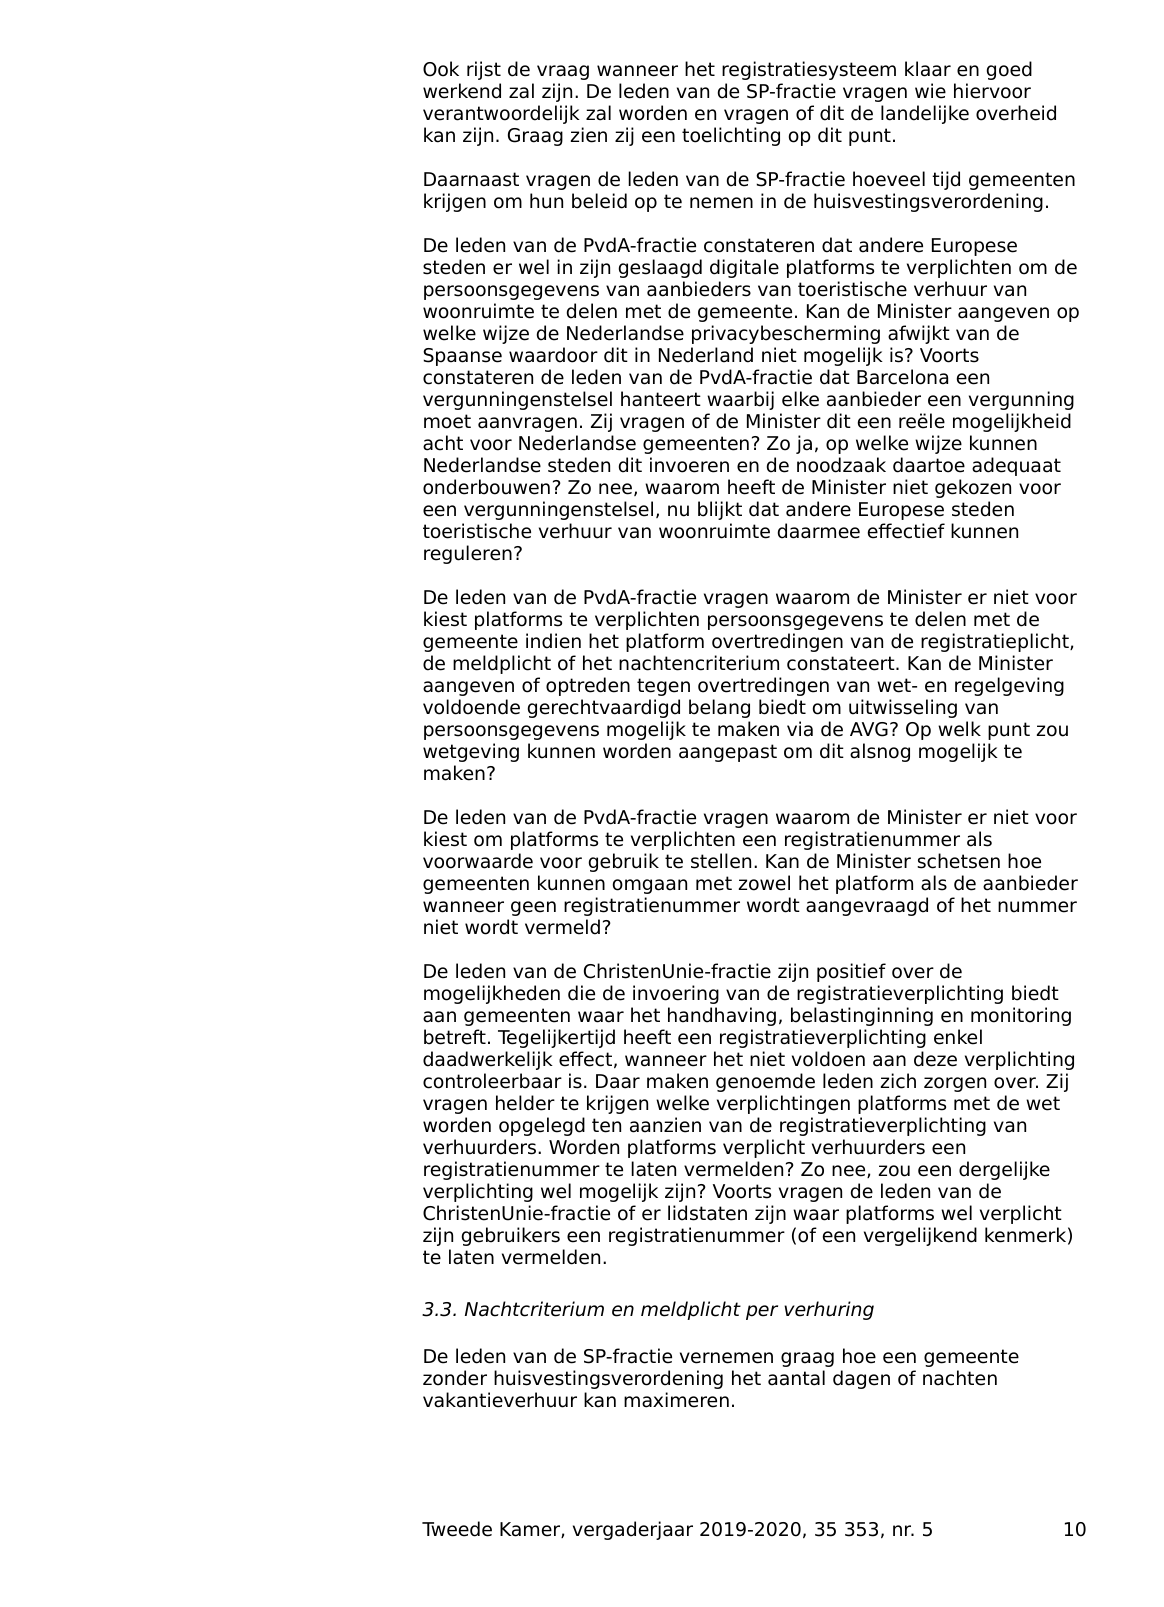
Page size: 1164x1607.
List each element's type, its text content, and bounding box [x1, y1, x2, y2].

text De leden van de PvdA-fractie vragen waarom de Minister er niet voor kiest platforms te verplichten persoonsgegevens te delen met de gemeente indien het platform overtredingen van de registratieplicht, de meldplicht of het nachtencriterium constateert. Kan de Minister aangeven of optreden tegen overtredingen van wet- en regelgeving voldoende gerechtvaardigd belang biedt om uitwisseling van persoonsgegevens mogelijk te maken via de AVG? Op welk punt zou wetgeving kunnen worden aangepast om dit alsnog mogelijk te maken? [422, 587, 1087, 785]
text Daarnaast vragen de leden van de SP-fractie hoeveel tijd gemeenten krijgen om hun beleid op te nemen in de huisvestingsverordening. [422, 169, 1087, 213]
text De leden van de SP-fractie vernemen graag hoe een gemeente zonder huisvestingsverordening het aantal dagen of nachten vakantieverhuur kan maximeren. [422, 1346, 1087, 1412]
subtitle 3.3. Nachtcriterium en meldplicht per verhuring [422, 1299, 1087, 1321]
text De leden van de ChristenUnie-fractie zijn positief over de mogelijkheden die de invoering van de registratieverplichting biedt aan gemeenten waar het handhaving, belastinginning en monitoring betreft. Tegelijkertijd heeft een registratieverplichting enkel daadwerkelijk effect, wanneer het niet voldoen aan deze verplichting controleerbaar is. Daar maken genoemde leden zich zorgen over. Zij vragen helder te krijgen welke verplichtingen platforms met de wet worden opgelegd ten aanzien van de registratieverplichting van verhuurders. Worden platforms verplicht verhuurders een registratienummer te laten vermelden? Zo nee, zou een dergelijke verplichting wel mogelijk zijn? Voorts vragen de leden van de ChristenUnie-fractie of er lidstaten zijn waar platforms wel verplicht zijn gebruikers een registratienummer (of een vergelijkend kenmerk) te laten vermelden. [422, 961, 1087, 1269]
text De leden van de PvdA-fractie constateren dat andere Europese steden er wel in zijn geslaagd digitale platforms te verplichten om de persoonsgegevens van aanbieders van toeristische verhuur van woonruimte te delen met de gemeente. Kan de Minister aangeven op welke wijze de Nederlandse privacybescherming afwijkt van de Spaanse waardoor dit in Nederland niet mogelijk is? Voorts constateren de leden van de PvdA-fractie dat Barcelona een vergunningenstelsel hanteert waarbij elke aanbieder een vergunning moet aanvragen. Zij vragen of de Minister dit een reële mogelijkheid acht voor Nederlandse gemeenten? Zo ja, op welke wijze kunnen Nederlandse steden dit invoeren en de noodzaak daartoe adequaat onderbouwen? Zo nee, waarom heeft de Minister niet gekozen voor een vergunningenstelsel, nu blijkt dat andere Europese steden toeristische verhuur van woonruimte daarmee effectief kunnen reguleren? [422, 235, 1087, 565]
text De leden van de PvdA-fractie vragen waarom de Minister er niet voor kiest om platforms te verplichten een registratienummer als voorwaarde voor gebruik te stellen. Kan de Minister schetsen hoe gemeenten kunnen omgaan met zowel het platform als de aanbieder wanneer geen registratienummer wordt aangevraagd of het nummer niet wordt vermeld? [422, 807, 1087, 939]
text Ook rijst de vraag wanneer het registratiesysteem klaar en goed werkend zal zijn. De leden van de SP-fractie vragen wie hiervoor verantwoordelijk zal worden en vragen of dit de landelijke overheid kan zijn. Graag zien zij een toelichting op dit punt. [422, 59, 1087, 147]
